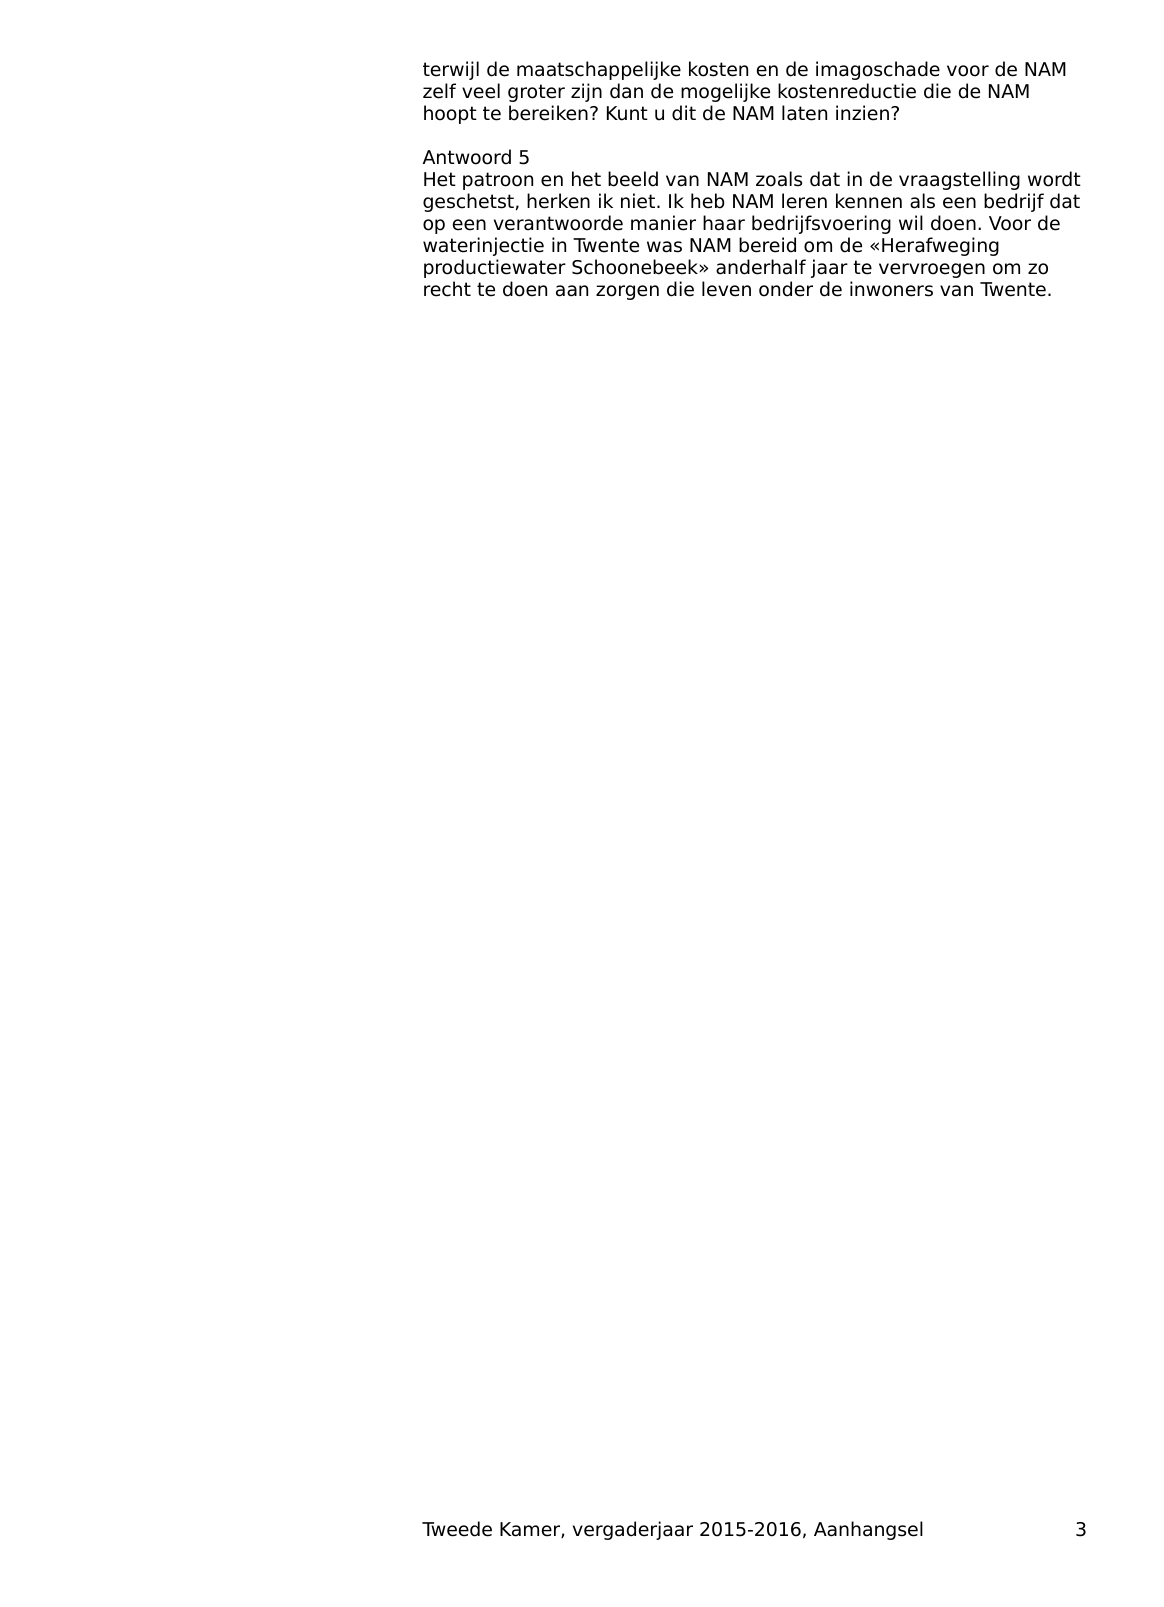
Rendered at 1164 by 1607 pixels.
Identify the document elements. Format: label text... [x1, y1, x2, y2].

text Het patroon en het beeld van NAM zoals dat in de vraagstelling wordt geschetst, herken ik niet. Ik heb NAM leren kennen als een bedrijf dat op een verantwoorde manier haar bedrijfsvoering wil doen. Voor de waterinjectie in Twente was NAM bereid om de «Herafweging productiewater Schoonebeek» anderhalf jaar te vervroegen om zo recht te doen aan zorgen die leven onder de inwoners van Twente. [422, 169, 1087, 301]
text Antwoord 5 [422, 147, 1087, 169]
text terwijl de maatschappelijke kosten en de imagoschade voor de NAM zelf veel groter zijn dan de mogelijke kostenreductie die de NAM hoopt te bereiken? Kunt u dit de NAM laten inzien? [422, 59, 1087, 125]
